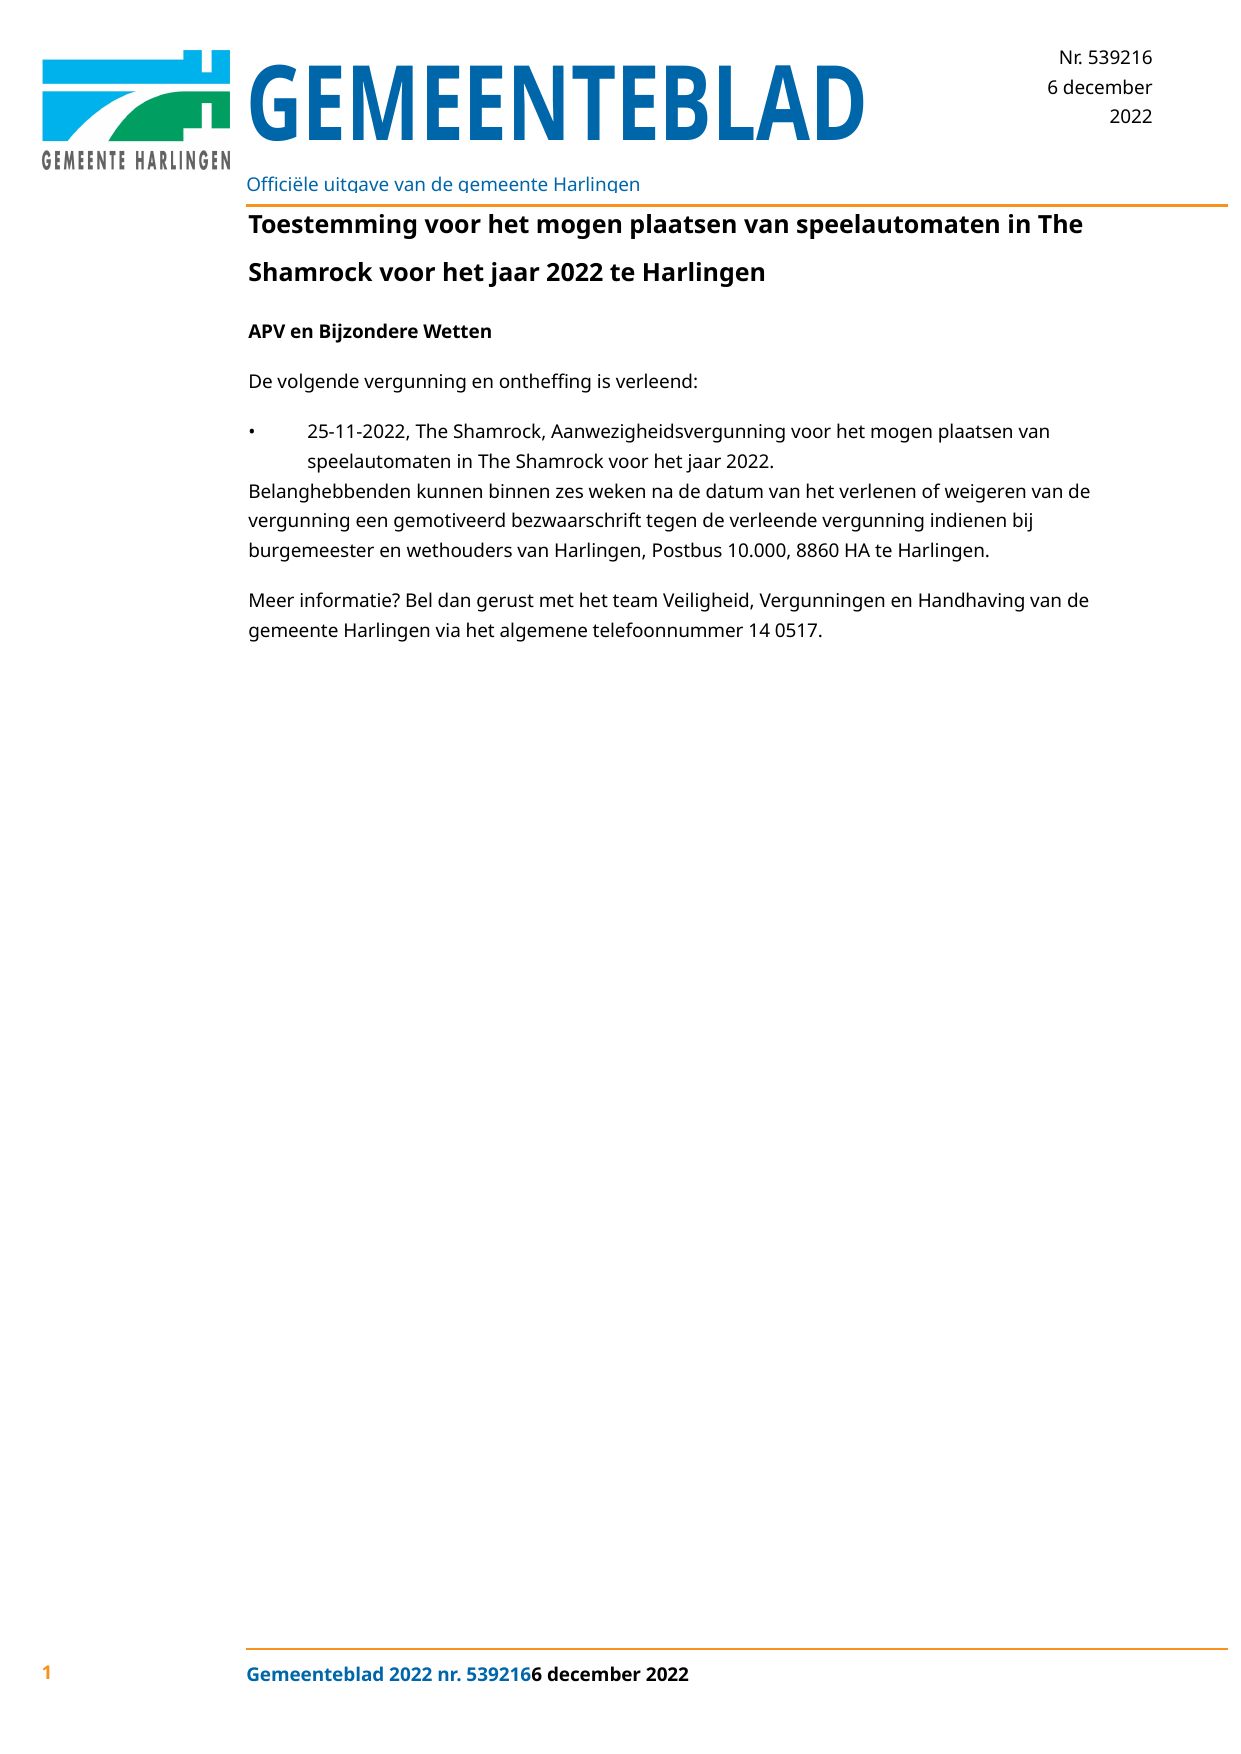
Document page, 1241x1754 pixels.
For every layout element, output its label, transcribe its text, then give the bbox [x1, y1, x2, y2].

picture [41, 47, 231, 172]
list 25-11-2022, The Shamrock, Aanwezigheidsvergunning voor het mogen plaatsen van speelautomaten in The Shamrock voor het jaar 2022. [248, 419, 1152, 474]
text De volgende vergunning en ontheffing is verleend: [248, 368, 1152, 394]
text Toestemming voor het mogen plaatsen van speelautomaten in The Shamrock voor het jaar 2022 te Harlingen [248, 207, 1152, 288]
text Belanghebbenden kunnen binnen zes weken na de datum van het verlenen of weigeren van de vergunning een gemotiveerd bezwaarschrift tegen de verleende vergunning indienen bij burgemeester en wethouders van Harlingen, Postbus 10.000, 8860 HA te Harlingen. [248, 478, 1152, 563]
text Meer informatie? Bel dan gerust met het team Veiligheid, Vergunningen en Handhaving van de gemeente Harlingen via het algemene telefoonnummer 14 0517. [248, 587, 1152, 643]
text APV en Bijzondere Wetten [248, 318, 1152, 344]
